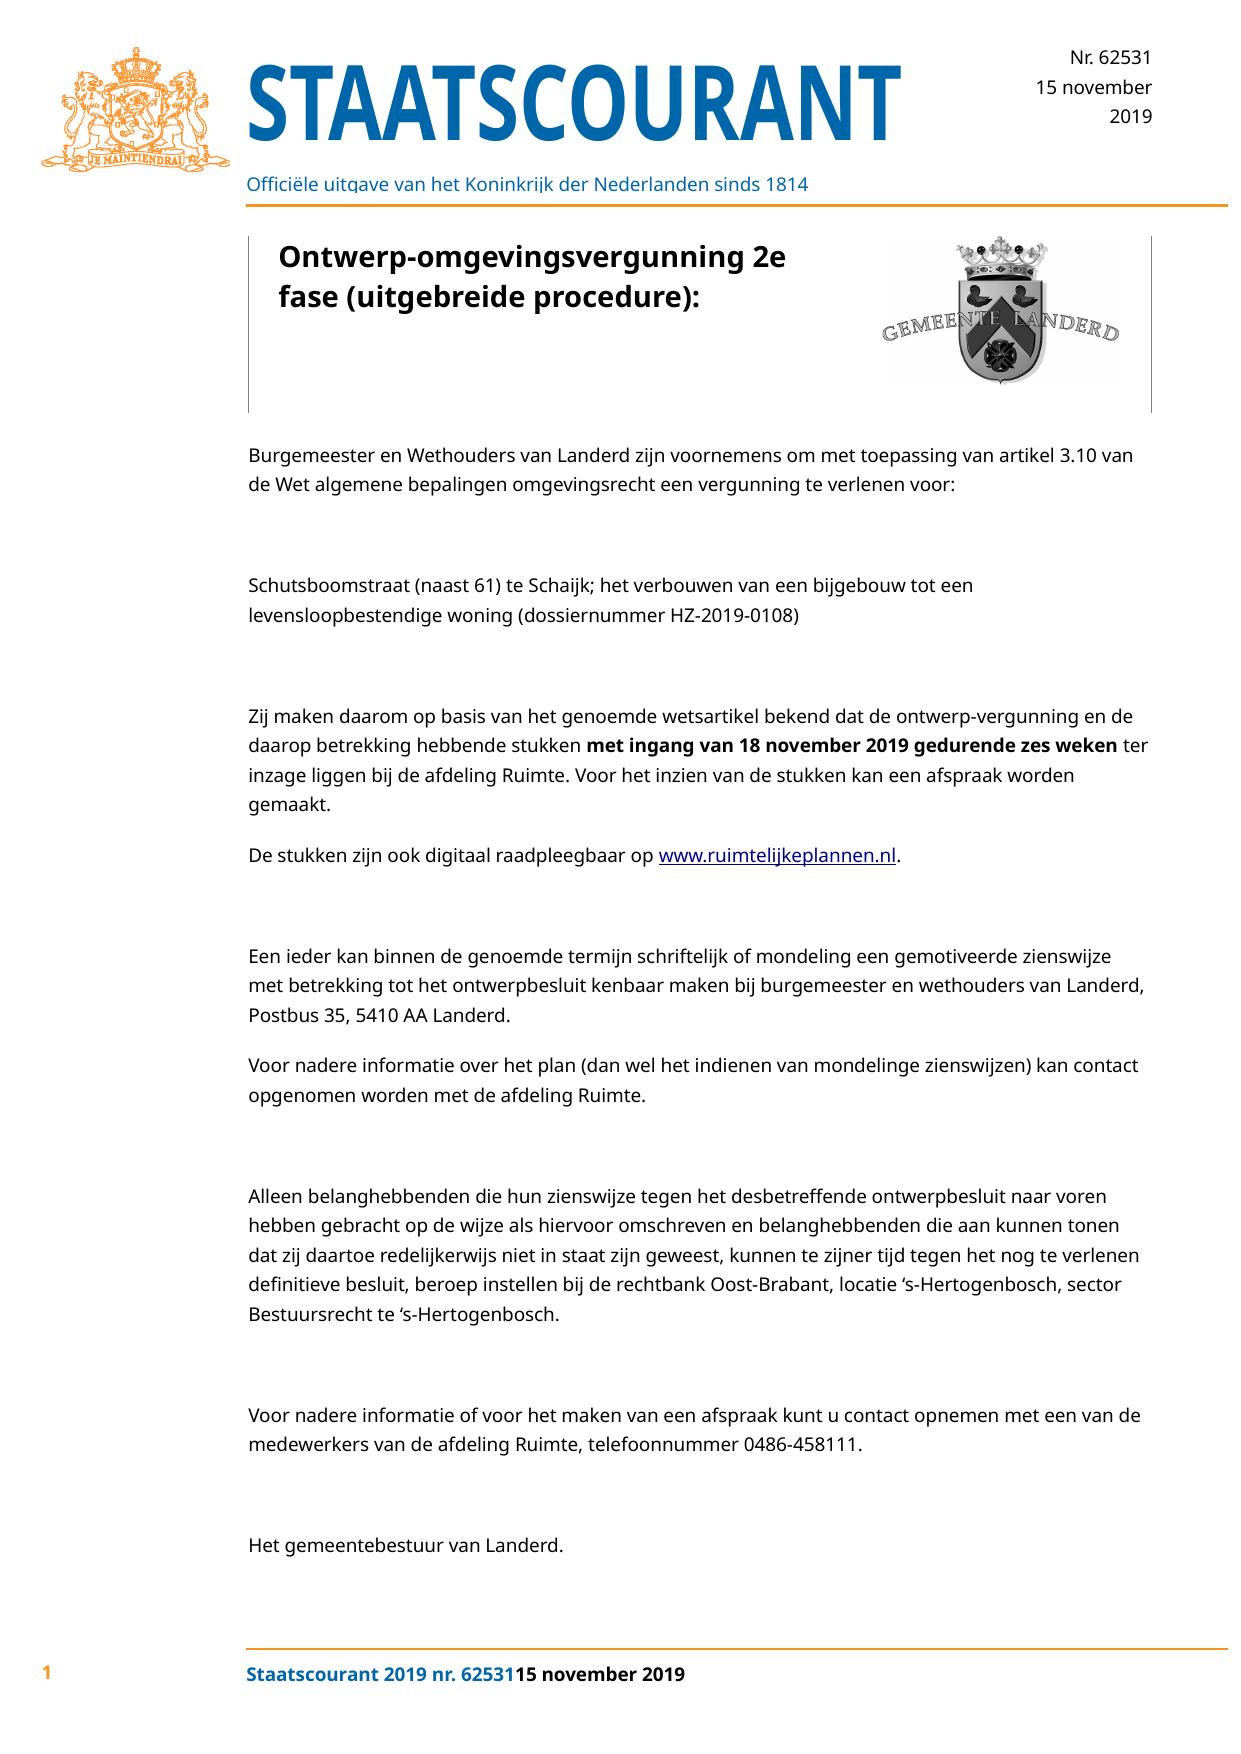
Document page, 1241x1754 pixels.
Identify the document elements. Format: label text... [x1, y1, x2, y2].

text Een ieder kan binnen de genoemde termijn schriftelijk of mondeling een gemotiveerde zienswijze met betrekking tot het ontwerpbesluit kenbaar maken bij burgemeester en wethouders van Landerd, Postbus 35, 5410 AA Landerd. [248, 943, 1152, 1028]
text Burgemeester en Wethouders van Landerd zijn voornemens om met toepassing van artikel 3.10 van de Wet algemene bepalingen omgevingsrecht een vergunning te verlenen voor: [248, 442, 1152, 497]
picture [41, 47, 231, 172]
picture [882, 236, 1119, 387]
text Schutsboomstraat (naast 61) te Schaijk; het verbouwen van een bijgebouw tot een levensloopbestendige woning (dossiernummer HZ-2019-0108) [248, 572, 1152, 628]
text Voor nadere informatie of voor het maken van een afspraak kunt u contact opnemen met een van de medewerkers van de afdeling Ruimte, telefoonnummer 0486-458111. [248, 1402, 1152, 1457]
text Alleen belanghebbenden die hun zienswijze tegen het desbetreffende ontwerpbesluit naar voren hebben gebracht op de wijze als hiervoor omschreven en belanghebbenden die aan kunnen tonen dat zij daartoe redelijkerwijs niet in staat zijn geweest, kunnen te zijner tijd tegen het nog te verlenen definitieve besluit, beroep instellen bij de rechtbank Oost-Brabant, locatie ‘s-Hertogenbosch, sector Bestuursrecht te ‘s-Hertogenbosch. [248, 1183, 1152, 1327]
table_header [850, 236, 1151, 413]
table_header Ontwerp-omgevingsvergunning 2e fase (uitgebreide procedure): [249, 236, 850, 413]
text Het gemeentebestuur van Landerd. [248, 1532, 1152, 1558]
text Zij maken daarom op basis van het genoemde wetsartikel bekend dat de ontwerp-vergunning en de daarop betrekking hebbende stukken met ingang van 18 november 2019 gedurende zes weken ter inzage liggen bij de afdeling Ruimte. Voor het inzien van de stukken kan een afspraak worden gemaakt. [248, 703, 1152, 817]
text De stukken zijn ook digitaal raadpleegbaar op www.ruimtelijkeplannen.nl. [248, 842, 1152, 868]
text Voor nadere informatie over het plan (dan wel het indienen van mondelinge zienswijzen) kan contact opgenomen worden met de afdeling Ruimte. [248, 1052, 1152, 1108]
